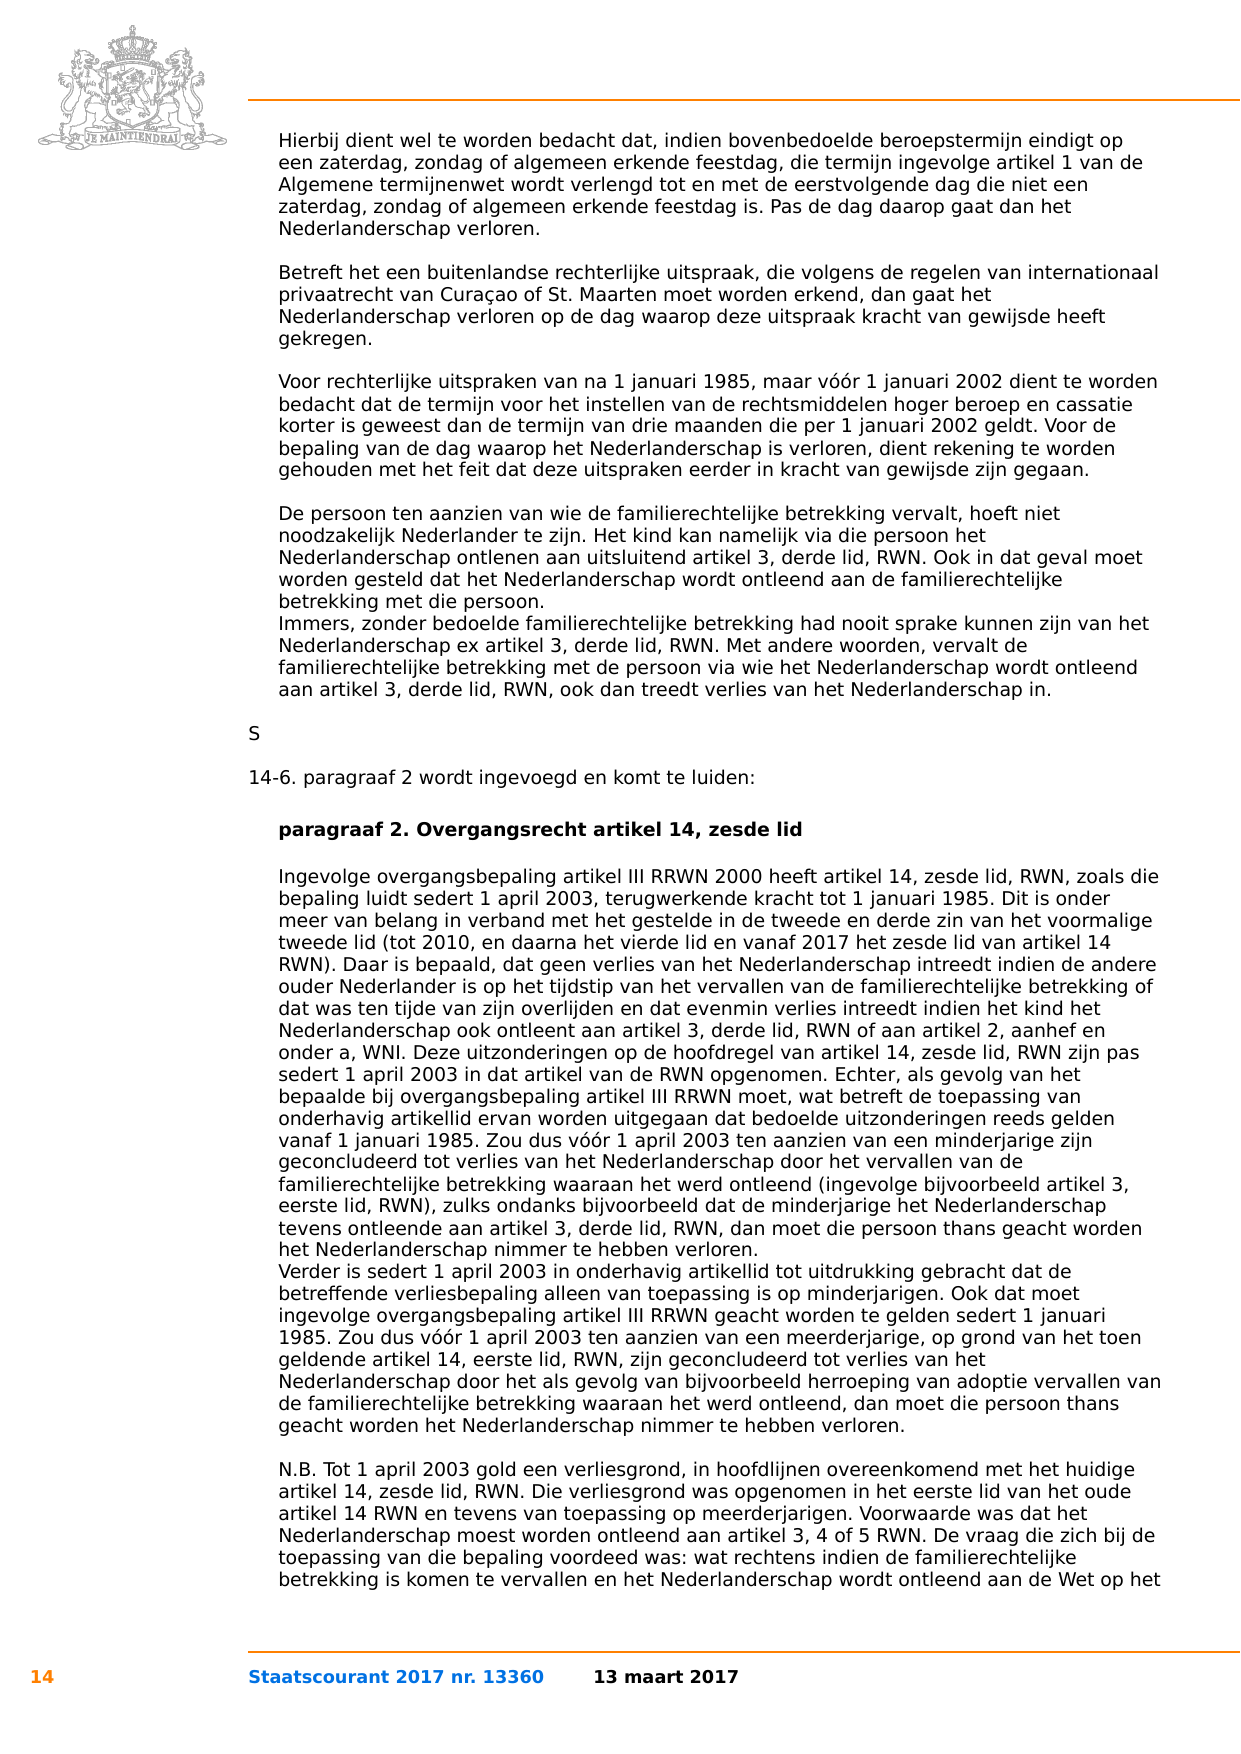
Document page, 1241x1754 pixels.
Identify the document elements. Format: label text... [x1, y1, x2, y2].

text Betreft het een buitenlandse rechterlijke uitspraak, die volgens de regelen van internationaal privaatrecht van Curaçao of St. Maarten moet worden erkend, dan gaat het Nederlanderschap verloren op de dag waarop deze uitspraak kracht van gewijsde heeft gekregen. [278, 262, 1163, 349]
text Voor rechterlijke uitspraken van na 1 januari 1985, maar vóór 1 januari 2002 dient te worden bedacht dat de termijn voor het instellen van de rechtsmiddelen hoger beroep en cassatie korter is geweest dan de termijn van drie maanden die per 1 januari 2002 geldt. Voor de bepaling van de dag waarop het Nederlanderschap is verloren, dient rekening te worden gehouden met het feit dat deze uitspraken eerder in kracht van gewijsde zijn gegaan. [278, 371, 1163, 481]
text 14-6. paragraaf 2 wordt ingevoegd en komt te luiden: [248, 767, 1163, 789]
text Verder is sedert 1 april 2003 in onderhavig artikellid tot uitdrukking gebracht dat de betreffende verliesbepaling alleen van toepassing is op minderjarigen. Ook dat moet ingevolge overgangsbepaling artikel III RRWN geacht worden te gelden sedert 1 januari 1985. Zou dus vóór 1 april 2003 ten aanzien van een meerderjarige, op grond van het toen geldende artikel 14, eerste lid, RWN, zijn geconcludeerd tot verlies van het Nederlanderschap door het als gevolg van bijvoorbeeld herroeping van adoptie vervallen van de familierechtelijke betrekking waaraan het werd ontleend, dan moet die persoon thans geacht worden het Nederlanderschap nimmer te hebben verloren. [278, 1261, 1163, 1437]
text Ingevolge overgangsbepaling artikel III RRWN 2000 heeft artikel 14, zesde lid, RWN, zoals die bepaling luidt sedert 1 april 2003, terugwerkende kracht tot 1 januari 1985. Dit is onder meer van belang in verband met het gestelde in de tweede en derde zin van het voormalige tweede lid (tot 2010, en daarna het vierde lid en vanaf 2017 het zesde lid van artikel 14 RWN). Daar is bepaald, dat geen verlies van het Nederlanderschap intreedt indien de andere ouder Nederlander is op het tijdstip van het vervallen van de familierechtelijke betrekking of dat was ten tijde van zijn overlijden en dat evenmin verlies intreedt indien het kind het Nederlanderschap ook ontleent aan artikel 3, derde lid, RWN of aan artikel 2, aanhef en onder a, WNI. Deze uitzonderingen op de hoofdregel van artikel 14, zesde lid, RWN zijn pas sedert 1 april 2003 in dat artikel van de RWN opgenomen. Echter, als gevolg van het bepaalde bij overgangsbepaling artikel III RRWN moet, wat betreft de toepassing van onderhavig artikellid ervan worden uitgegaan dat bedoelde uitzonderingen reeds gelden vanaf 1 januari 1985. Zou dus vóór 1 april 2003 ten aanzien van een minderjarige zijn geconcludeerd tot verlies van het Nederlanderschap door het vervallen van de familierechtelijke betrekking waaraan het werd ontleend (ingevolge bijvoorbeeld artikel 3, eerste lid, RWN), zulks ondanks bijvoorbeeld dat de minderjarige het Nederlanderschap tevens ontleende aan artikel 3, derde lid, RWN, dan moet die persoon thans geacht worden het Nederlanderschap nimmer te hebben verloren. [278, 866, 1163, 1261]
subtitle paragraaf 2. Overgangsrecht artikel 14, zesde lid [278, 819, 1163, 841]
text De persoon ten aanzien van wie de familierechtelijke betrekking vervalt, hoeft niet noodzakelijk Nederlander te zijn. Het kind kan namelijk via die persoon het Nederlanderschap ontlenen aan uitsluitend artikel 3, derde lid, RWN. Ook in dat geval moet worden gesteld dat het Nederlanderschap wordt ontleend aan de familierechtelijke betrekking met die persoon. [278, 503, 1163, 613]
text Hierbij dient wel te worden bedacht dat, indien bovenbedoelde beroepstermijn eindigt op een zaterdag, zondag of algemeen erkende feestdag, die termijn ingevolge artikel 1 van de Algemene termijnenwet wordt verlengd tot en met de eerstvolgende dag die niet een zaterdag, zondag of algemeen erkende feestdag is. Pas de dag daarop gaat dan het Nederlanderschap verloren. [278, 130, 1163, 240]
text N.B. Tot 1 april 2003 gold een verliesgrond, in hoofdlijnen overeenkomend met het huidige artikel 14, zesde lid, RWN. Die verliesgrond was opgenomen in het eerste lid van het oude artikel 14 RWN en tevens van toepassing op meerderjarigen. Voorwaarde was dat het Nederlanderschap moest worden ontleend aan artikel 3, 4 of 5 RWN. De vraag die zich bij de toepassing van die bepaling voordeed was: wat rechtens indien de familierechtelijke betrekking is komen te vervallen en het Nederlanderschap wordt ontleend aan de Wet op het [278, 1459, 1163, 1591]
text S [248, 723, 1163, 745]
picture [38, 25, 227, 150]
text Immers, zonder bedoelde familierechtelijke betrekking had nooit sprake kunnen zijn van het Nederlanderschap ex artikel 3, derde lid, RWN. Met andere woorden, vervalt de familierechtelijke betrekking met de persoon via wie het Nederlanderschap wordt ontleend aan artikel 3, derde lid, RWN, ook dan treedt verlies van het Nederlanderschap in. [278, 613, 1163, 701]
